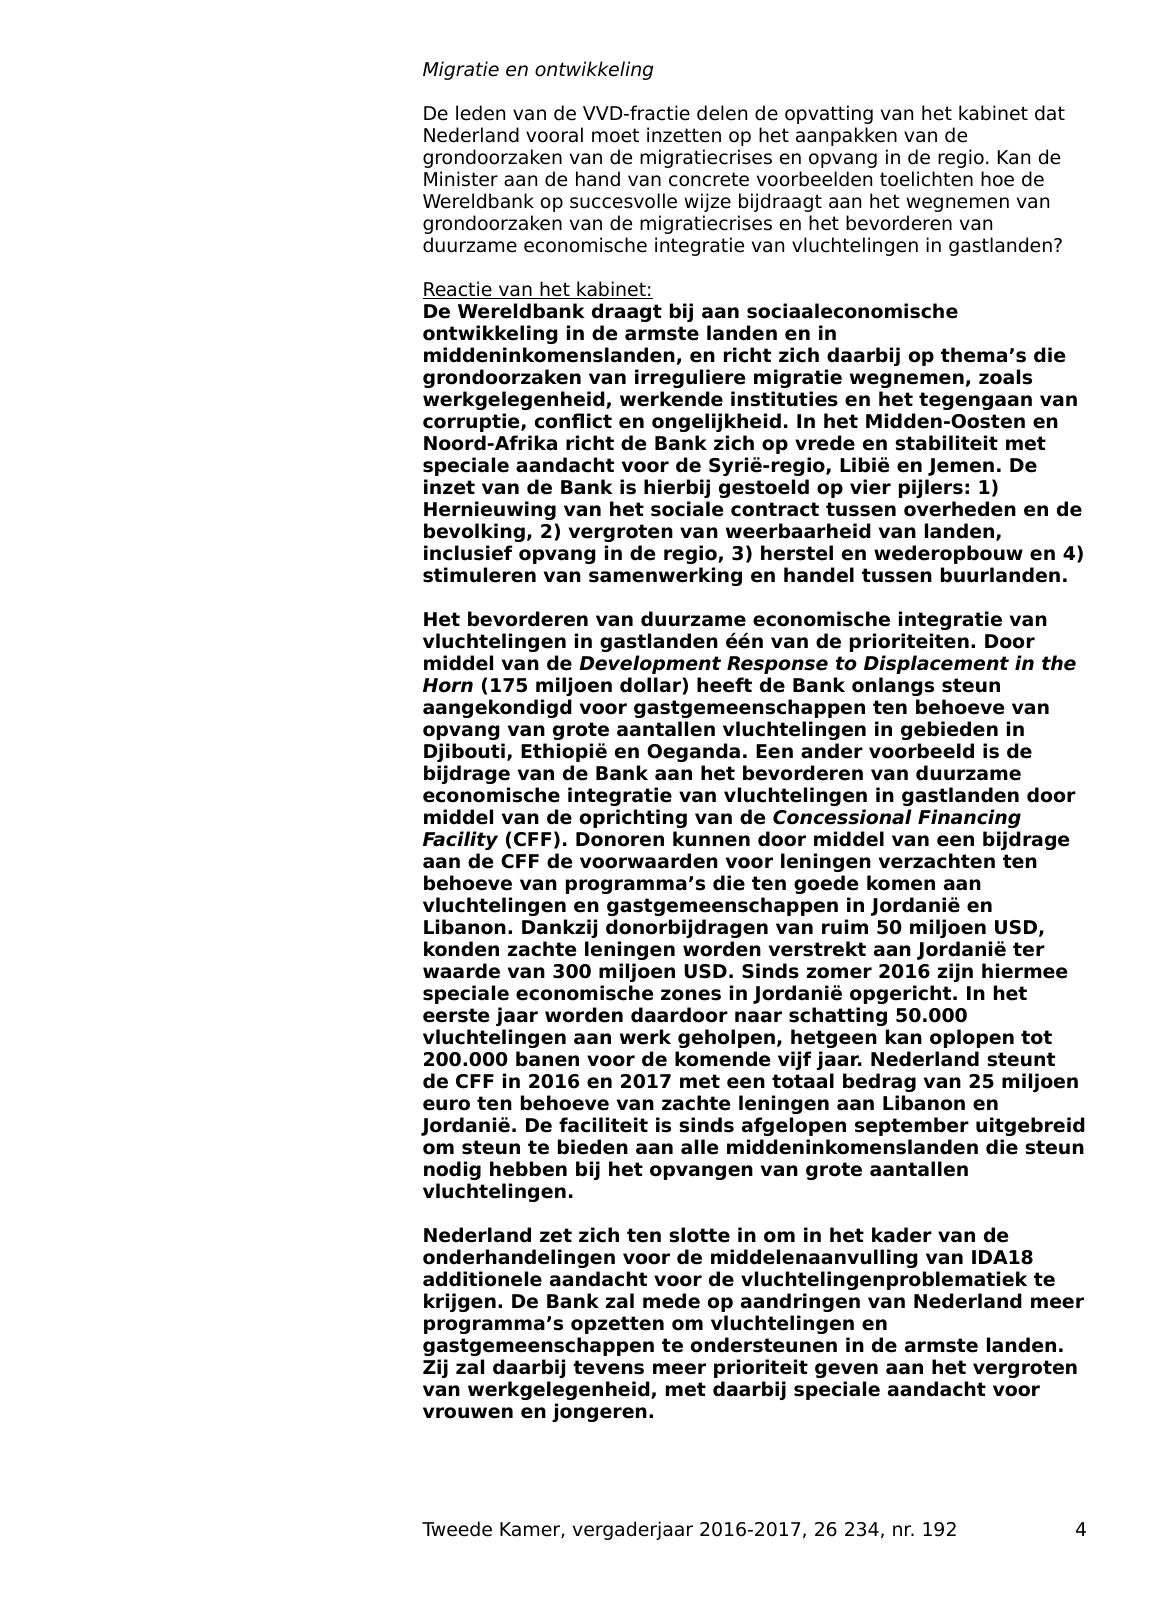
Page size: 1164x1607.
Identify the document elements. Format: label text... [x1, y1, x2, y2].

text Het bevorderen van duurzame economische integratie van vluchtelingen in gastlanden één van de prioriteiten. Door middel van de Development Response to Displacement in the Horn (175 miljoen dollar) heeft de Bank onlangs steun aangekondigd voor gastgemeenschappen ten behoeve van opvang van grote aantallen vluchtelingen in gebieden in Djibouti, Ethiopië en Oeganda. Een ander voorbeeld is de bijdrage van de Bank aan het bevorderen van duurzame economische integratie van vluchtelingen in gastlanden door middel van de oprichting van de Concessional Financing Facility (CFF). Donoren kunnen door middel van een bijdrage aan de CFF de voorwaarden voor leningen verzachten ten behoeve van programma’s die ten goede komen aan vluchtelingen en gastgemeenschappen in Jordanië en Libanon. Dankzij donorbijdragen van ruim 50 miljoen USD, konden zachte leningen worden verstrekt aan Jordanië ter waarde van 300 miljoen USD. Sinds zomer 2016 zijn hiermee speciale economische zones in Jordanië opgericht. In het eerste jaar worden daardoor naar schatting 50.000 vluchtelingen aan werk geholpen, hetgeen kan oplopen tot 200.000 banen voor de komende vijf jaar. Nederland steunt de CFF in 2016 en 2017 met een totaal bedrag van 25 miljoen euro ten behoeve van zachte leningen aan Libanon en Jordanië. De faciliteit is sinds afgelopen september uitgebreid om steun te bieden aan alle middeninkomenslanden die steun nodig hebben bij het opvangen van grote aantallen vluchtelingen. [422, 609, 1087, 1203]
subtitle Migratie en ontwikkeling [422, 59, 1087, 81]
text Reactie van het kabinet: [422, 279, 1087, 301]
text De Wereldbank draagt bij aan sociaaleconomische ontwikkeling in de armste landen en in middeninkomenslanden, en richt zich daarbij op thema’s die grondoorzaken van irreguliere migratie wegnemen, zoals werkgelegenheid, werkende instituties en het tegengaan van corruptie, conflict en ongelijkheid. In het Midden-Oosten en Noord-Afrika richt de Bank zich op vrede en stabiliteit met speciale aandacht voor de Syrië-regio, Libië en Jemen. De inzet van de Bank is hierbij gestoeld op vier pijlers: 1) Hernieuwing van het sociale contract tussen overheden en de bevolking, 2) vergroten van weerbaarheid van landen, inclusief opvang in de regio, 3) herstel en wederopbouw en 4) stimuleren van samenwerking en handel tussen buurlanden. [422, 301, 1087, 587]
text Nederland zet zich ten slotte in om in het kader van de onderhandelingen voor de middelenaanvulling van IDA18 additionele aandacht voor de vluchtelingenproblematiek te krijgen. De Bank zal mede op aandringen van Nederland meer programma’s opzetten om vluchtelingen en gastgemeenschappen te ondersteunen in de armste landen. Zij zal daarbij tevens meer prioriteit geven aan het vergroten van werkgelegenheid, met daarbij speciale aandacht voor vrouwen en jongeren. [422, 1225, 1087, 1423]
text De leden van de VVD-fractie delen de opvatting van het kabinet dat Nederland vooral moet inzetten op het aanpakken van de grondoorzaken van de migratiecrises en opvang in de regio. Kan de Minister aan de hand van concrete voorbeelden toelichten hoe de Wereldbank op succesvolle wijze bijdraagt aan het wegnemen van grondoorzaken van de migratiecrises en het bevorderen van duurzame economische integratie van vluchtelingen in gastlanden? [422, 103, 1087, 257]
